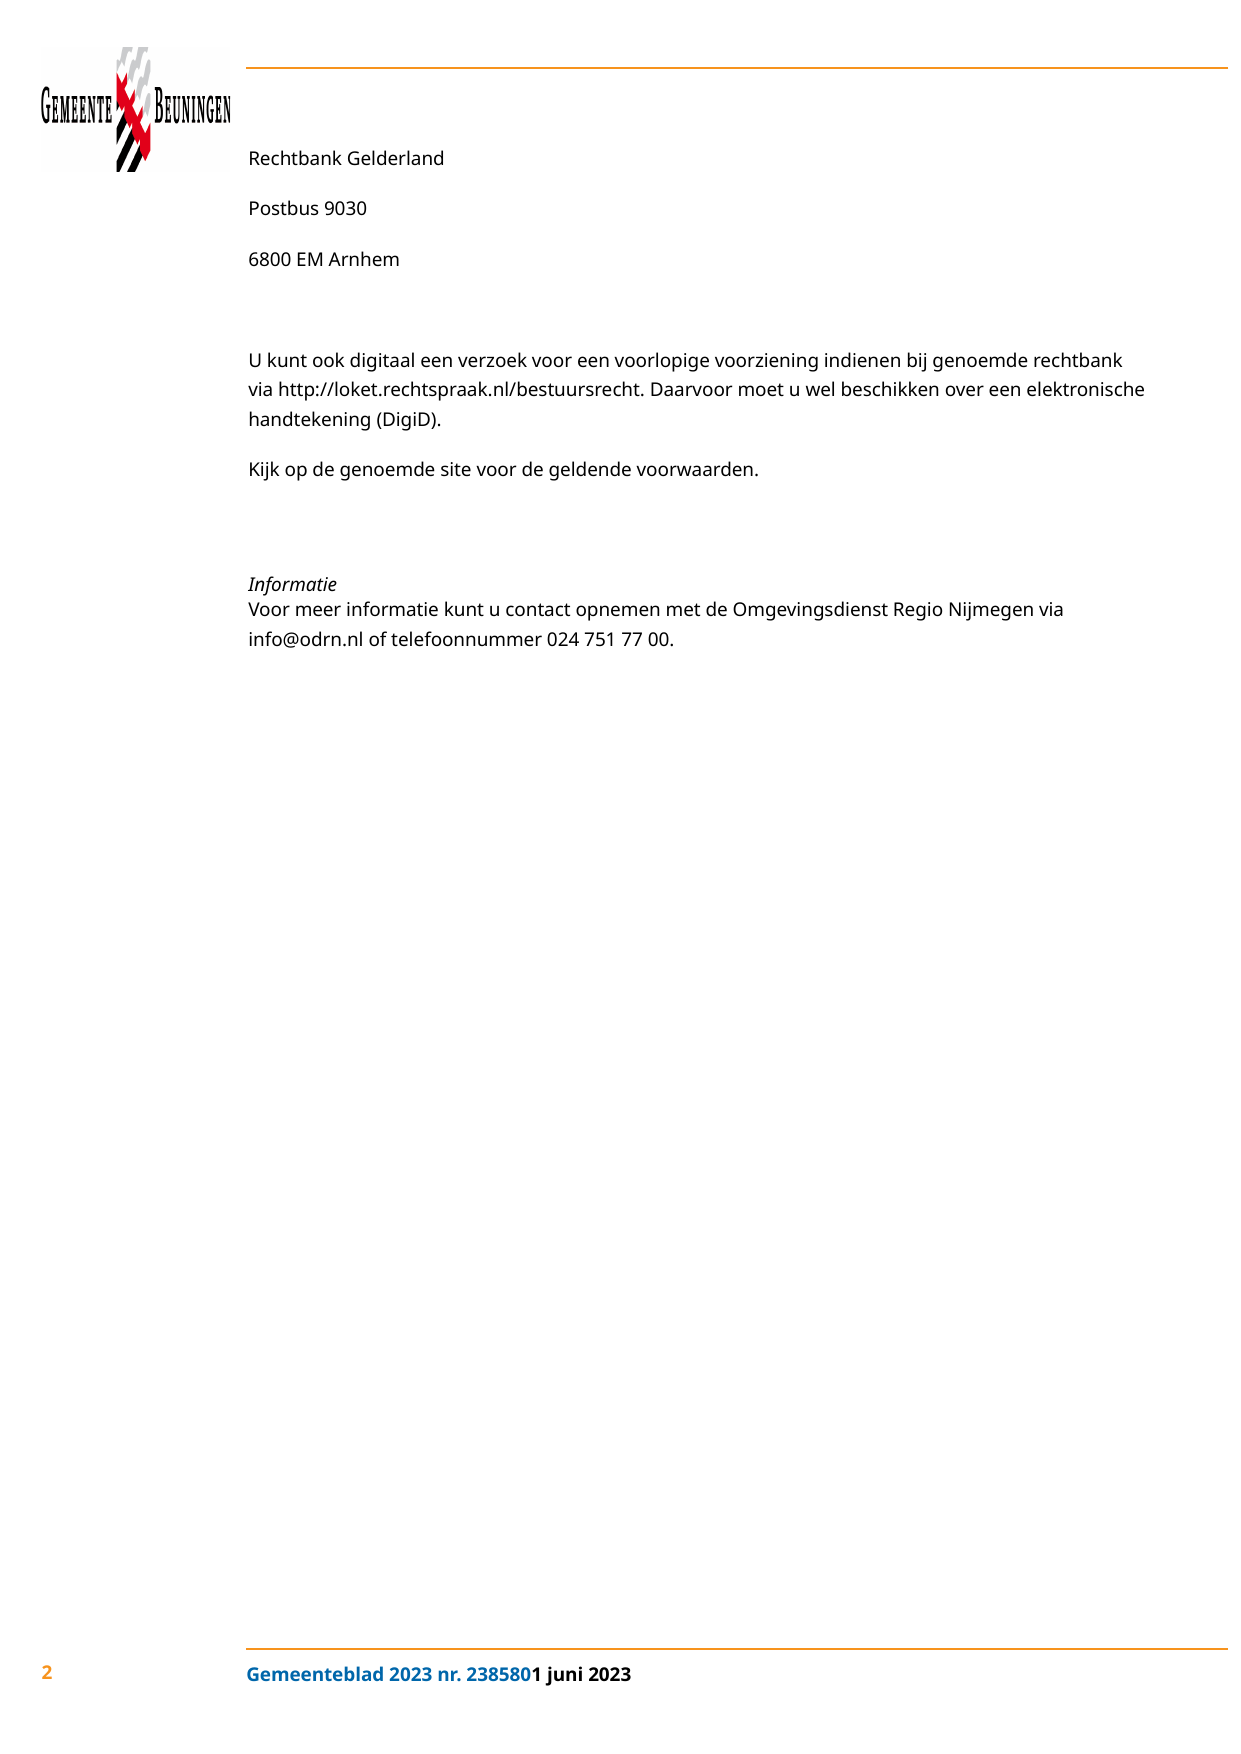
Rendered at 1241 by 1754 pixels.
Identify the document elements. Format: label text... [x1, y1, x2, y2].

text Kijk op de genoemde site voor de geldende voorwaarden. [248, 456, 1152, 482]
text Rechtbank Gelderland [248, 145, 1152, 171]
text 6800 EM Arnhem [248, 246, 1152, 272]
picture [41, 47, 231, 172]
text U kunt ook digitaal een verzoek voor een voorlopige voorziening indienen bij genoemde rechtbank via http://loket.rechtspraak.nl/bestuursrecht. Daarvoor moet u wel beschikken over een elektronische handtekening (DigiD). [248, 347, 1152, 432]
text Voor meer informatie kunt u contact opnemen met de Omgevingsdienst Regio Nijmegen via info@odrn.nl of telefoonnummer 024 751 77 00. [248, 597, 1152, 652]
text Postbus 9030 [248, 196, 1152, 221]
text Informatie [248, 571, 1152, 597]
